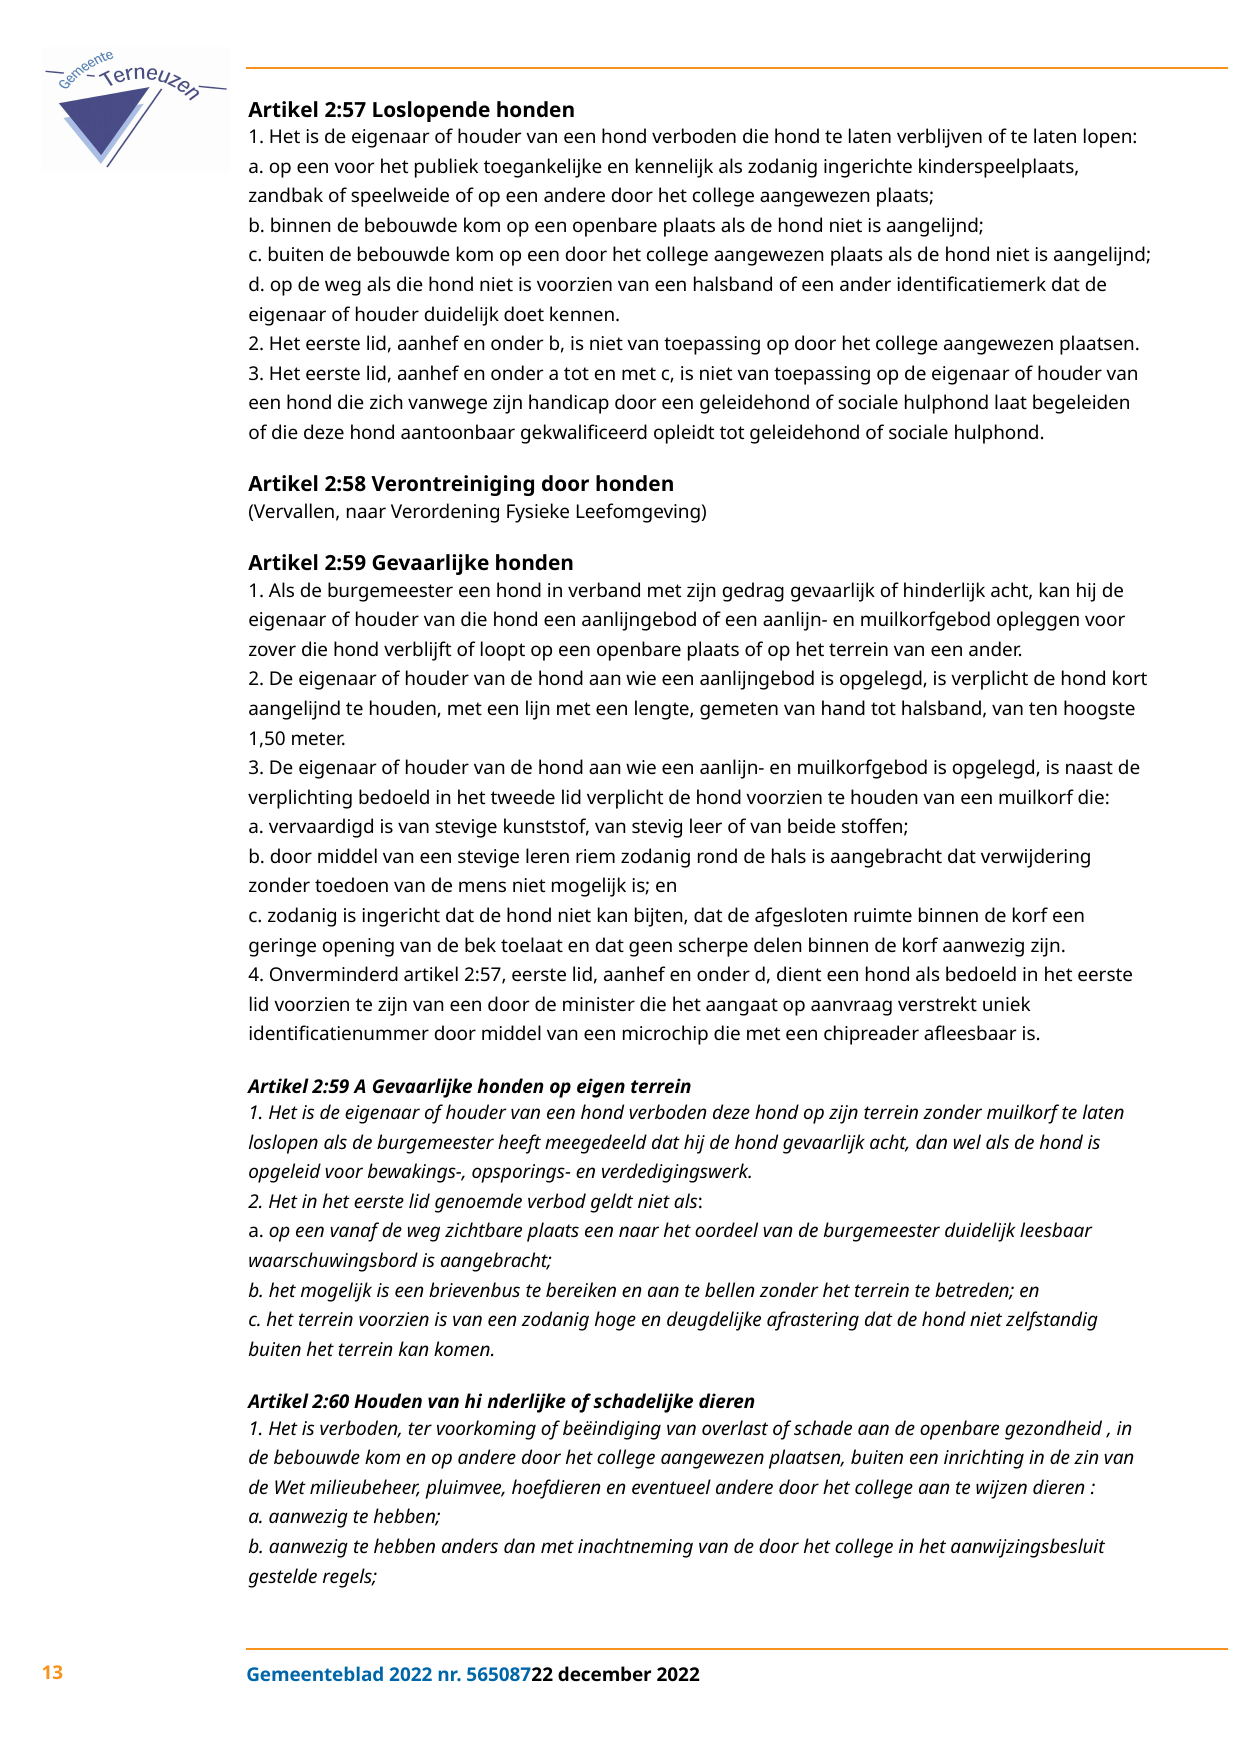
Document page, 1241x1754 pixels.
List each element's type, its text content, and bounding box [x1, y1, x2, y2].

text b. het mogelijk is een brievenbus te bereiken en aan te bellen zonder het terrein te betreden; en [248, 1277, 1152, 1303]
text Artikel 2:59 A Gevaarlijke honden op eigen terrein [248, 1071, 1152, 1099]
text Artikel 2:59 Gevaarlijke honden [248, 548, 1152, 577]
text 1. Als de burgemeester een hond in verband met zijn gedrag gevaarlijk of hinderlijk acht, kan hij de eigenaar of houder van die hond een aanlijngebod of een aanlijn- en muilkorfgebod opleggen voor zover die hond verblijft of loopt op een openbare plaats of op het terrein van een ander. [248, 577, 1152, 662]
text a. vervaardigd is van stevige kunststof, van stevig leer of van beide stoffen; [248, 813, 1152, 839]
text 3. De eigenaar of houder van de hond aan wie een aanlijn- en muilkorfgebod is opgelegd, is naast de verplichting bedoeld in het tweede lid verplicht de hond voorzien te houden van een muilkorf die: [248, 754, 1152, 809]
text 1. Het is de eigenaar of houder van een hond verboden die hond te laten verblijven of te laten lopen: [248, 123, 1152, 149]
picture [41, 47, 231, 172]
text c. het terrein voorzien is van een zodanig hoge en deugdelijke afrastering dat de hond niet zelfstandig buiten het terrein kan komen. [248, 1306, 1152, 1362]
text 2. Het in het eerste lid genoemde verbod geldt niet als: [248, 1188, 1152, 1214]
text c. buiten de bebouwde kom op een door het college aangewezen plaats als de hond niet is aangelijnd; [248, 242, 1152, 267]
text c. zodanig is ingericht dat de hond niet kan bijten, dat de afgesloten ruimte binnen de korf een geringe opening van de bek toelaat en dat geen scherpe delen binnen de korf aanwezig zijn. [248, 902, 1152, 957]
text (Vervallen, naar Verordening Fysieke Leefomgeving) [248, 498, 1152, 524]
text a. op een voor het publiek toegankelijke en kennelijk als zodanig ingerichte kinderspeelplaats, zandbak of speelweide of op een andere door het college aangewezen plaats; [248, 153, 1152, 208]
text b. binnen de bebouwde kom op een openbare plaats als de hond niet is aangelijnd; [248, 212, 1152, 238]
text 2. Het eerste lid, aanhef en onder b, is niet van toepassing op door het college aangewezen plaatsen. [248, 330, 1152, 356]
text 1. Het is de eigenaar of houder van een hond verboden deze hond op zijn terrein zonder muilkorf te laten loslopen als de burgemeester heeft meegedeeld dat hij de hond gevaarlijk acht, dan wel als de hond is opgeleid voor bewakings-, opsporings- en verdedigingswerk. [248, 1099, 1152, 1184]
text 2. De eigenaar of houder van de hond aan wie een aanlijngebod is opgelegd, is verplicht de hond kort aangelijnd te houden, met een lijn met een lengte, gemeten van hand tot halsband, van ten hoogste 1,50 meter. [248, 666, 1152, 750]
text 1. Het is verboden, ter voorkoming of beëindiging van overlast of schade aan de openbare gezondheid , in de bebouwde kom en op andere door het college aangewezen plaatsen, buiten een inrichting in de zin van de Wet milieubeheer, pluimvee, hoefdieren en eventueel andere door het college aan te wijzen dieren : [248, 1415, 1152, 1500]
text a. op een vanaf de weg zichtbare plaats een naar het oordeel van de burgemeester duidelijk leesbaar waarschuwingsbord is aangebracht; [248, 1218, 1152, 1273]
text b. door middel van een stevige leren riem zodanig rond de hals is aangebracht dat verwijdering zonder toedoen van de mens niet mogelijk is; en [248, 843, 1152, 898]
text a. aanwezig te hebben; [248, 1504, 1152, 1529]
text 4. Onverminderd artikel 2:57, eerste lid, aanhef en onder d, dient een hond als bedoeld in het eerste lid voorzien te zijn van een door de minister die het aangaat op aanvraag verstrekt uniek identificatienummer door middel van een microchip die met een chipreader afleesbaar is. [248, 961, 1152, 1046]
text b. aanwezig te hebben anders dan met inachtneming van de door het college in het aanwijzingsbesluit gestelde regels; [248, 1533, 1152, 1588]
text 3. Het eerste lid, aanhef en onder a tot en met c, is niet van toepassing op de eigenaar of houder van een hond die zich vanwege zijn handicap door een geleidehond of sociale hulphond laat begeleiden of die deze hond aantoonbaar gekwalificeerd opleidt tot geleidehond of sociale hulphond. [248, 360, 1152, 445]
text d. op de weg als die hond niet is voorzien van een halsband of een ander identificatiemerk dat de eigenaar of houder duidelijk doet kennen. [248, 271, 1152, 326]
text Artikel 2:57 Loslopende honden [248, 95, 1152, 123]
text Artikel 2:60 Houden van hi nderlijke of schadelijke dieren [248, 1386, 1152, 1415]
text Artikel 2:58 Verontreiniging door honden [248, 469, 1152, 498]
